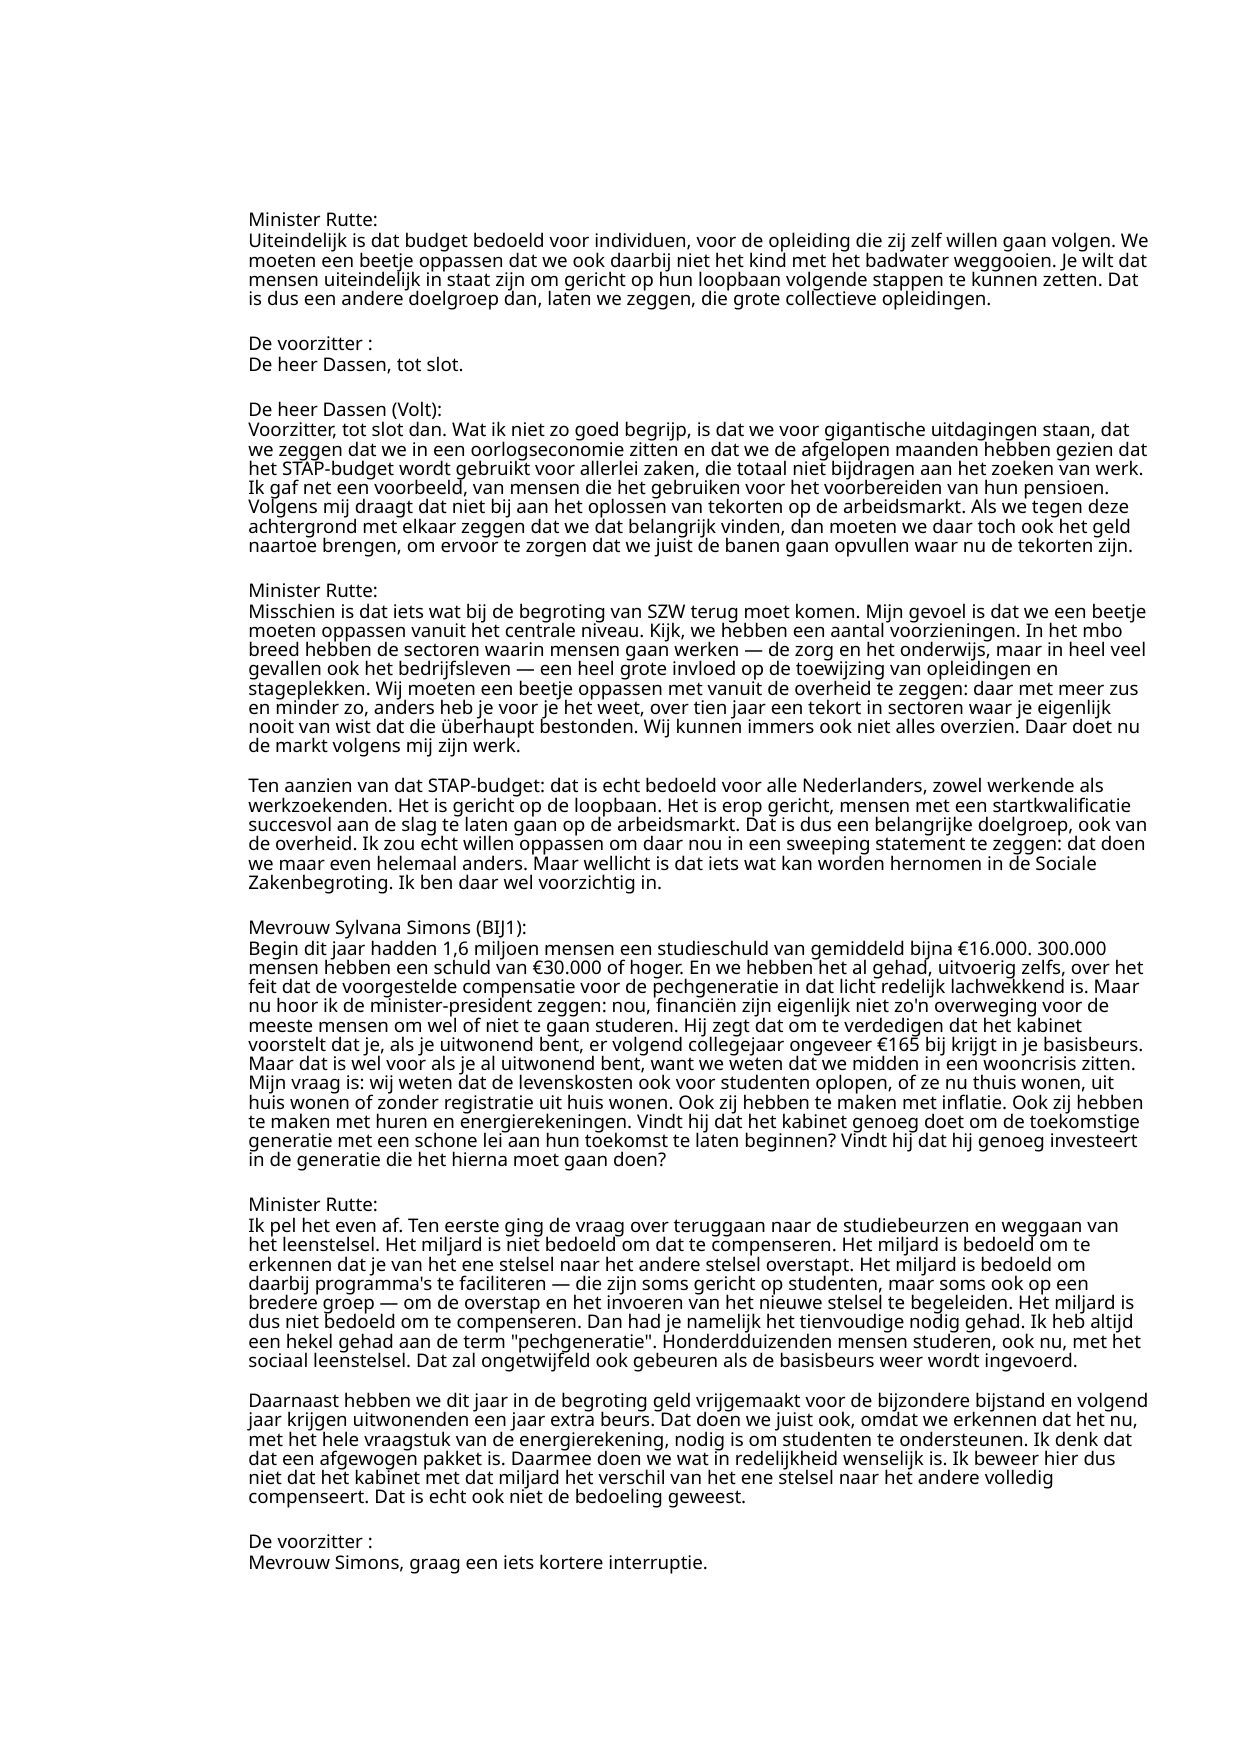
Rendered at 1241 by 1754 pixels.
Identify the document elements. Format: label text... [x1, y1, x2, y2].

text Mevrouw Sylvana Simons (BIJ1): [248, 914, 1152, 939]
text Misschien is dat iets wat bij de begroting van SZW terug moet komen. Mijn gevoel is dat we een beetje moeten oppassen vanuit het centrale niveau. Kijk, we hebben een aantal voorzieningen. In het mbo breed hebben de sectoren waarin mensen gaan werken — de zorg en het onderwijs, maar in heel veel gevallen ook het bedrijfsleven — een heel grote invloed op de toewijzing van opleidingen en stageplekken. Wij moeten een beetje oppassen met vanuit de overheid te zeggen: daar met meer zus en minder zo, anders heb je voor je het weet, over tien jaar een tekort in sectoren waar je eigenlijk nooit van wist dat die überhaupt bestonden. Wij kunnen immers ook niet alles overzien. Daar doet nu de markt volgens mij zijn werk. [248, 603, 1152, 757]
text Ten aanzien van dat STAP-budget: dat is echt bedoeld voor alle Nederlanders, zowel werkende als werkzoekenden. Het is gericht op de loopbaan. Het is erop gericht, mensen met een startkwalificatie succesvol aan de slag te laten gaan op de arbeidsmarkt. Dat is dus een belangrijke doelgroep, ook van de overheid. Ik zou echt willen oppassen om daar nou in een sweeping statement te zeggen: dat doen we maar even helemaal anders. Maar wellicht is dat iets wat kan worden hernomen in de Sociale Zakenbegroting. Ik ben daar wel voorzichtig in. [248, 777, 1152, 893]
text Begin dit jaar hadden 1,6 miljoen mensen een studieschuld van gemiddeld bijna €16.000. 300.000 mensen hebben een schuld van €30.000 of hoger. En we hebben het al gehad, uitvoerig zelfs, over het feit dat de voorgestelde compensatie voor de pechgeneratie in dat licht redelijk lachwekkend is. Maar nu hoor ik de minister-president zeggen: nou, financiën zijn eigenlijk niet zo'n overweging voor de meeste mensen om wel of niet te gaan studeren. Hij zegt dat om te verdedigen dat het kabinet voorstelt dat je, als je uitwonend bent, er volgend collegejaar ongeveer €165 bij krijgt in je basisbeurs. Maar dat is wel voor als je al uitwonend bent, want we weten dat we midden in een wooncrisis zitten. Mijn vraag is: wij weten dat de levenskosten ook voor studenten oplopen, of ze nu thuis wonen, uit huis wonen of zonder registratie uit huis wonen. Ook zij hebben te maken met inflatie. Ook zij hebben te maken met huren en energierekeningen. Vindt hij dat het kabinet genoeg doet om de toekomstige generatie met een schone lei aan hun toekomst te laten beginnen? Vindt hij dat hij genoeg investeert in de generatie die het hierna moet gaan doen? [248, 939, 1152, 1171]
text Voorzitter, tot slot dan. Wat ik niet zo goed begrijp, is dat we voor gigantische uitdagingen staan, dat we zeggen dat we in een oorlogseconomie zitten en dat we de afgelopen maanden hebben gezien dat het STAP-budget wordt gebruikt voor allerlei zaken, die totaal niet bijdragen aan het zoeken van werk. Ik gaf net een voorbeeld, van mensen die het gebruiken voor het voorbereiden van hun pensioen. Volgens mij draagt dat niet bij aan het oplossen van tekorten op de arbeidsmarkt. Als we tegen deze achtergrond met elkaar zeggen dat we dat belangrijk vinden, dan moeten we daar toch ook het geld naartoe brengen, om ervoor te zorgen dat we juist de banen gaan opvullen waar nu de tekorten zijn. [248, 421, 1152, 556]
text Uiteindelijk is dat budget bedoeld voor individuen, voor de opleiding die zij zelf willen gaan volgen. We moeten een beetje oppassen dat we ook daarbij niet het kind met het badwater weggooien. Je wilt dat mensen uiteindelijk in staat zijn om gericht op hun loopbaan volgende stappen te kunnen zetten. Dat is dus een andere doelgroep dan, laten we zeggen, die grote collectieve opleidingen. [248, 232, 1152, 309]
text De heer Dassen, tot slot. [248, 356, 1152, 375]
text Minister Rutte: [248, 577, 1152, 603]
text Ik pel het even af. Ten eerste ging de vraag over teruggaan naar de studiebeurzen en weggaan van het leenstelsel. Het miljard is niet bedoeld om dat te compenseren. Het miljard is bedoeld om te erkennen dat je van het ene stelsel naar het andere stelsel overstapt. Het miljard is bedoeld om daarbij programma's te faciliteren — die zijn soms gericht op studenten, maar soms ook op een bredere groep — om de overstap en het invoeren van het nieuwe stelsel te begeleiden. Het miljard is dus niet bedoeld om te compenseren. Dan had je namelijk het tienvoudige nodig gehad. Ik heb altijd een hekel gehad aan de term "pechgeneratie". Honderdduizenden mensen studeren, ook nu, met het sociaal leenstelsel. Dat zal ongetwijfeld ook gebeuren als de basisbeurs weer wordt ingevoerd. [248, 1217, 1152, 1371]
text De voorzitter : [248, 1528, 1152, 1554]
text Mevrouw Simons, graag een iets kortere interruptie. [248, 1554, 1152, 1573]
text Minister Rutte: [248, 207, 1152, 232]
text Daarnaast hebben we dit jaar in de begroting geld vrijgemaakt voor de bijzondere bijstand en volgend jaar krijgen uitwonenden een jaar extra beurs. Dat doen we juist ook, omdat we erkennen dat het nu, met het hele vraagstuk van de energierekening, nodig is om studenten te ondersteunen. Ik denk dat dat een afgewogen pakket is. Daarmee doen we wat in redelijkheid wenselijk is. Ik beweer hier dus niet dat het kabinet met dat miljard het verschil van het ene stelsel naar het andere volledig compenseert. Dat is echt ook niet de bedoeling geweest. [248, 1392, 1152, 1508]
text De heer Dassen (Volt): [248, 396, 1152, 421]
text De voorzitter : [248, 330, 1152, 356]
text Minister Rutte: [248, 1192, 1152, 1217]
